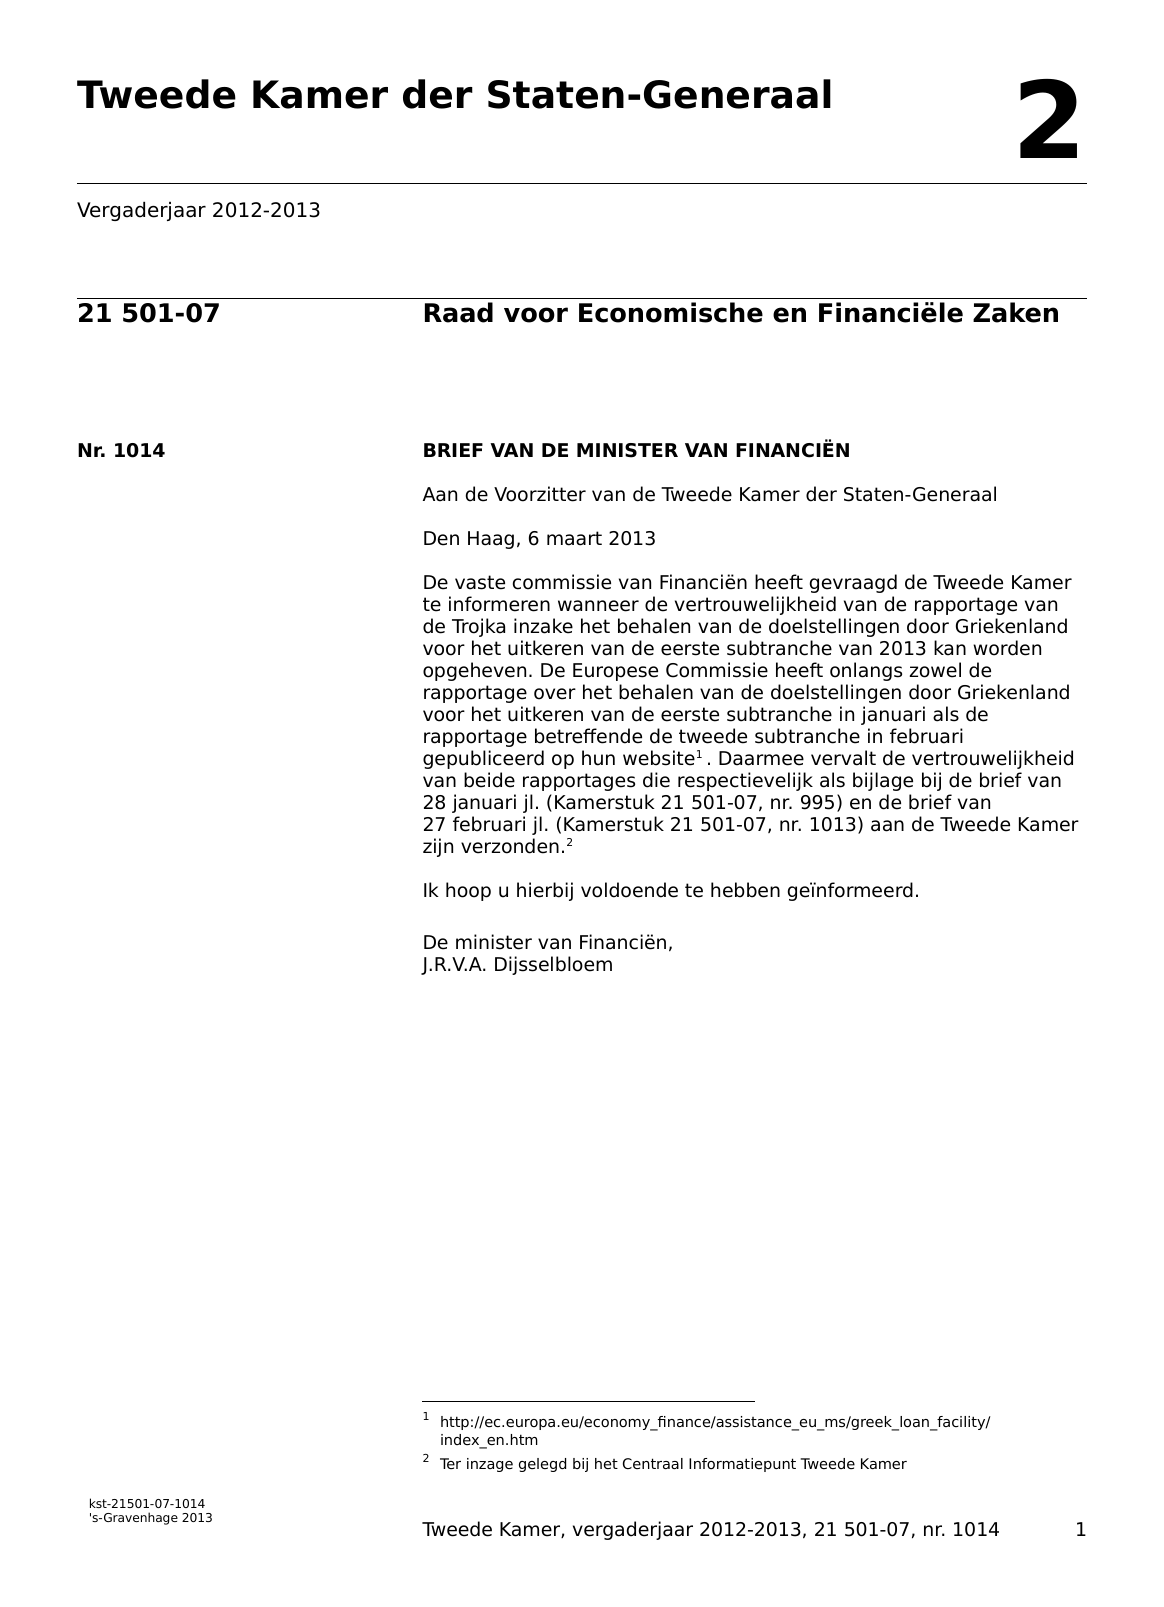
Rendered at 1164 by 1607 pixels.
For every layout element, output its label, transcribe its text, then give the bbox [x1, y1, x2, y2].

text kst-21501-07-1014 [88, 1497, 323, 1511]
text Den Haag, 6 maart 2013 [422, 528, 1087, 550]
text De minister van Financiën, J.R.V.A. Dijsselbloem [422, 932, 1087, 976]
subtitle Nr. 1014 BRIEF VAN DE MINISTER VAN FINANCIËN [77, 440, 1087, 462]
subtitle 21 501-07 Raad voor Economische en Financiële Zaken [77, 299, 1087, 329]
table_header 2 [886, 59, 1087, 183]
table_cell Vergaderjaar 2012-2013 [77, 184, 1087, 298]
text Ik hoop u hierbij voldoende te hebben geïnformeerd. [422, 880, 1087, 902]
text 's-Gravenhage 2013 [88, 1511, 323, 1525]
text Ter inzage gelegd bij het Centraal Informatiepunt Tweede Kamer [422, 1452, 1087, 1474]
table_header Tweede Kamer der Staten-Generaal [77, 59, 886, 183]
text De vaste commissie van Financiën heeft gevraagd de Tweede Kamer te informeren wanneer de vertrouwelijkheid van de rapportage van de Trojka inzake het behalen van de doelstellingen door Griekenland voor het uitkeren van de eerste subtranche van 2013 kan worden opgeheven. De Europese Commissie heeft onlangs zowel de rapportage over het behalen van de doelstellingen door Griekenland voor het uitkeren van de eerste subtranche in januari als de rapportage betreffende de tweede subtranche in februari gepubliceerd op hun website. Daarmee vervalt de vertrouwelijkheid van beide rapportages die respectievelijk als bijlage bij de brief van 28 januari jl. (Kamerstuk 21 501-07, nr. 995) en de brief van 27 februari jl. (Kamerstuk 21 501-07, nr. 1013) aan de Tweede Kamer zijn verzonden. [422, 572, 1087, 858]
text Aan de Voorzitter van de Tweede Kamer der Staten-Generaal [422, 484, 1087, 506]
text http://ec.europa.eu/economy_finance/assistance_eu_ms/greek_loan_facility/index_en.htm [422, 1410, 1087, 1449]
